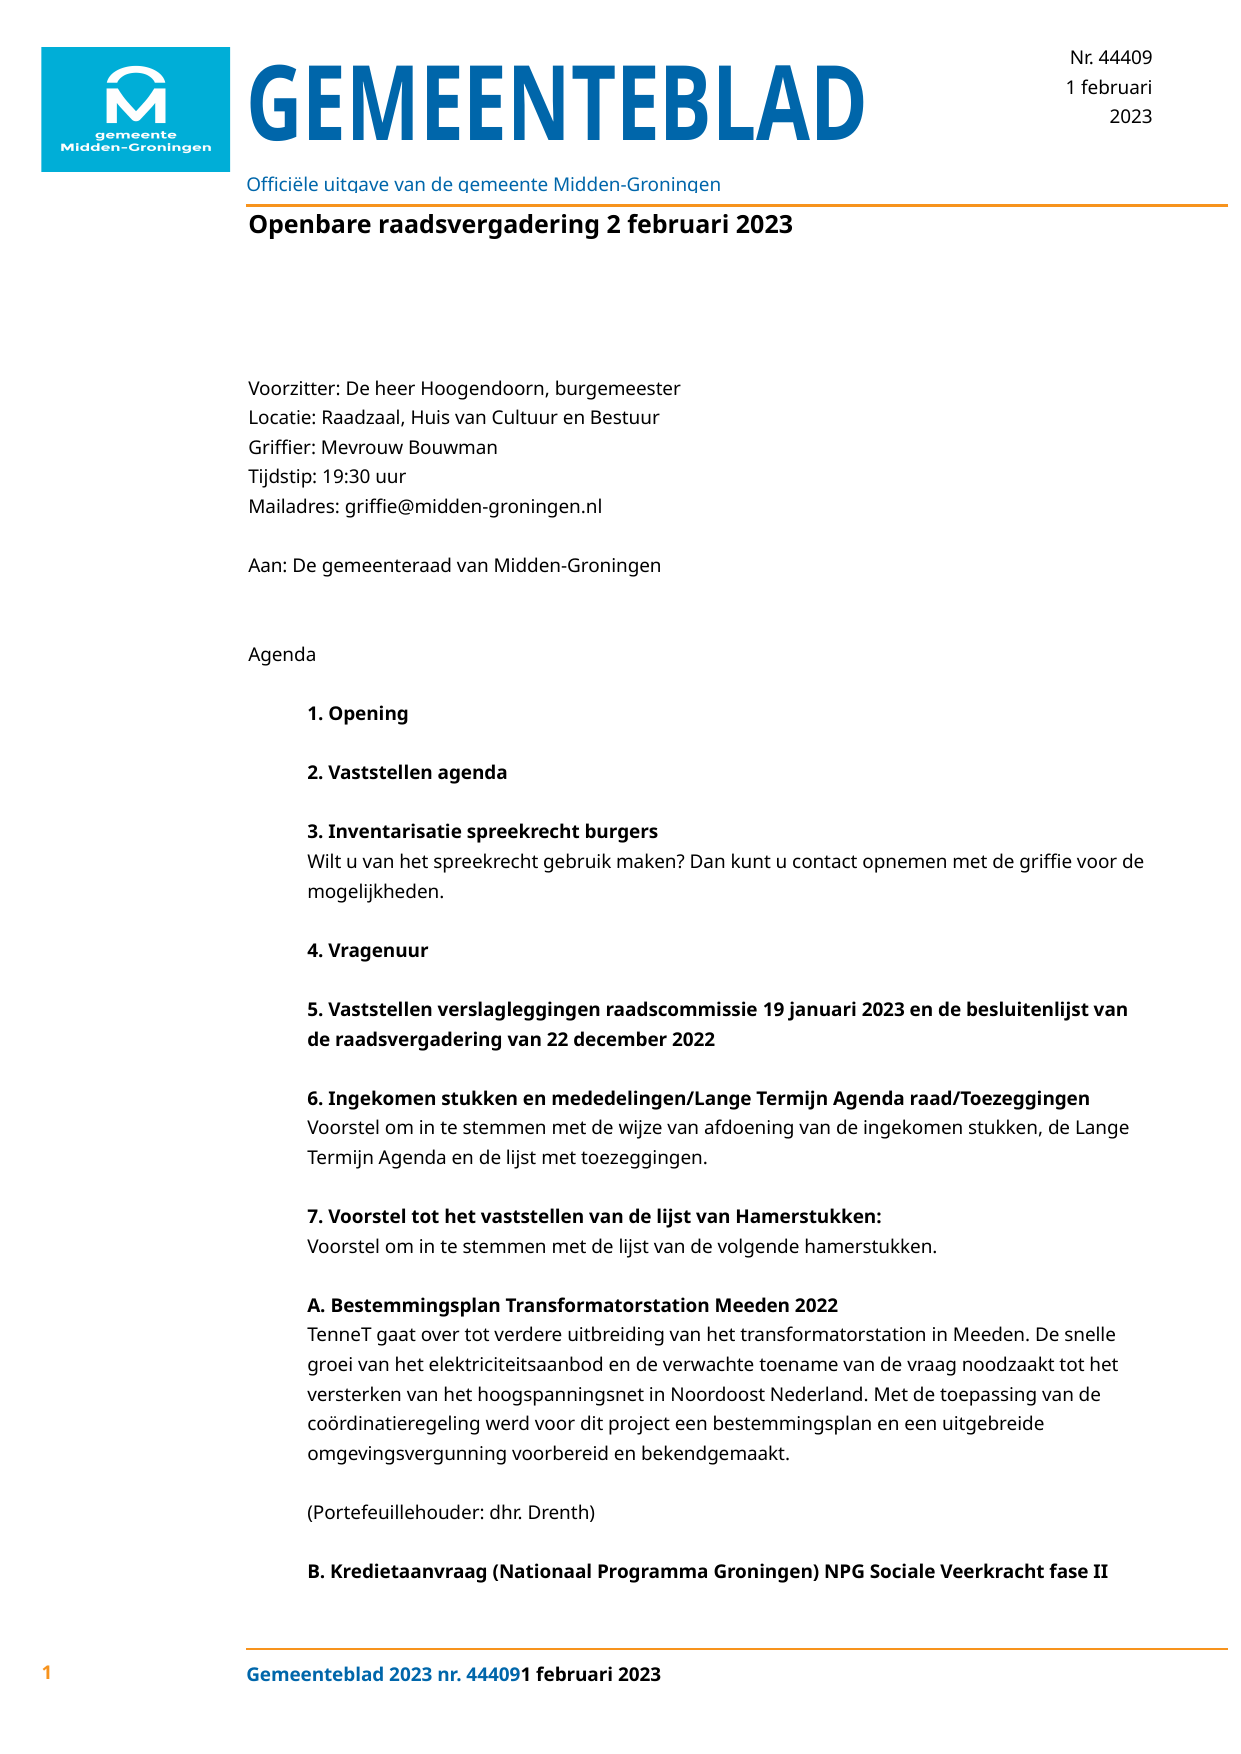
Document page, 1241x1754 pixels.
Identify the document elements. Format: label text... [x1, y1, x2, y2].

picture [184, 146, 190, 153]
list Voorstel om in te stemmen met de wijze van afdoening van de ingekomen stukken, de Lange Termijn Agenda en de lijst met toezeggingen. [248, 1114, 1152, 1170]
picture [108, 66, 164, 82]
list 3. Inventarisatie spreekrecht burgers [248, 819, 1152, 844]
list 1. Opening [248, 700, 1152, 726]
picture [107, 89, 165, 122]
list 4. Vragenuur [248, 937, 1152, 963]
text Openbare raadsvergadering 2 februari 2023 [248, 207, 1152, 241]
text Mailadres: griffie@midden-groningen.nl [248, 493, 1152, 519]
text Tijdstip: 19:30 uur [248, 464, 1152, 489]
list 2. Vaststellen agenda [248, 759, 1152, 785]
list TenneT gaat over tot verdere uitbreiding van het transformatorstation in Meeden. De snelle groei van het elektriciteitsaanbod en de verwachte toename van de vraag noodzaakt tot het versterken van het hoogspanningsnet in Noordoost Nederland. Met de toepassing van de coördinatieregeling werd voor dit project een bestemmingsplan en een uitgebreide omgevingsvergunning voorbereid en bekendgemaakt. [248, 1322, 1152, 1466]
list 6. Ingekomen stukken en mededelingen/Lange Termijn Agenda raad/Toezeggingen [248, 1085, 1152, 1111]
text Voorzitter: De heer Hoogendoorn, burgemeester [248, 375, 1152, 401]
list A. Bestemmingsplan Transformatorstation Meeden 2022 [248, 1292, 1152, 1318]
text Agenda [248, 641, 1152, 667]
list (Portefeuillehouder: dhr. Drenth) [248, 1499, 1152, 1525]
list 5. Vaststellen verslagleggingen raadscommissie 19 januari 2023 en de besluitenlijst van de raadsvergadering van 22 december 2022 [248, 996, 1152, 1051]
list Wilt u van het spreekrecht gebruik maken? Dan kunt u contact opnemen met de griffie voor de mogelijkheden. [248, 848, 1152, 903]
text Locatie: Raadzaal, Huis van Cultuur en Bestuur [248, 404, 1152, 430]
text Griffier: Mevrouw Bouwman [248, 434, 1152, 460]
list Voorstel om in te stemmen met de lijst van de volgende hamerstukken. [248, 1233, 1152, 1258]
list 7. Voorstel tot het vaststellen van de lijst van Hamerstukken: [248, 1203, 1152, 1229]
list B. Kredietaanvraag (Nationaal Programma Groningen) NPG Sociale Veerkracht fase II [248, 1558, 1152, 1584]
text Aan: De gemeenteraad van Midden-Groningen [248, 552, 1152, 578]
